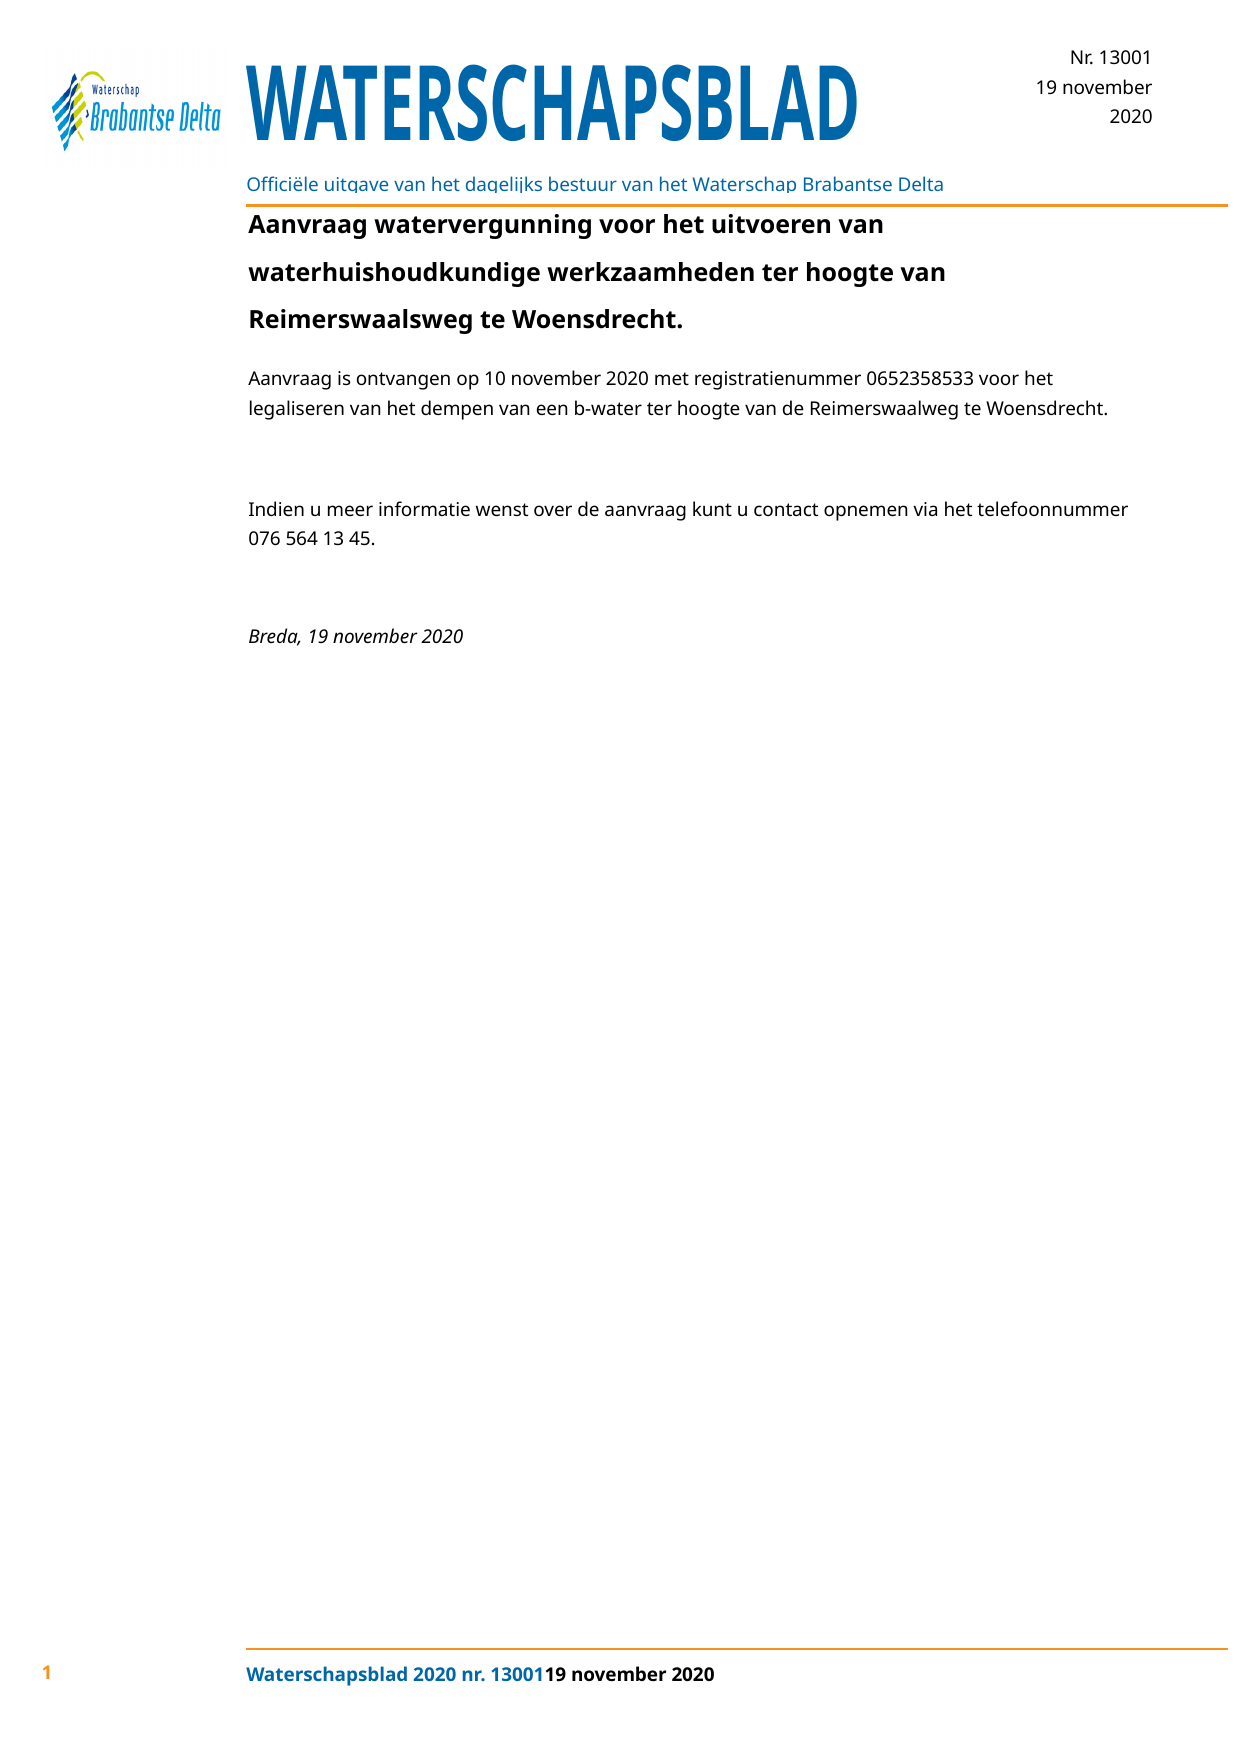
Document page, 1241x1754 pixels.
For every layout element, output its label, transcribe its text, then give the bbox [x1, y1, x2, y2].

text Aanvraag is ontvangen op 10 november 2020 met registratienummer 0652358533 voor het legaliseren van het dempen van een b-water ter hoogte van de Reimerswaalweg te Woensdrecht. [248, 366, 1152, 421]
text Aanvraag watervergunning voor het uitvoeren van waterhuishoudkundige werkzaamheden ter hoogte van Reimerswaalsweg te Woensdrecht. [248, 207, 1152, 336]
picture [41, 47, 231, 172]
text Indien u meer informatie wenst over de aanvraag kunt u contact opnemen via het telefoonnummer 076 564 13 45. [248, 496, 1152, 551]
text Breda, 19 november 2020 [248, 624, 1152, 649]
